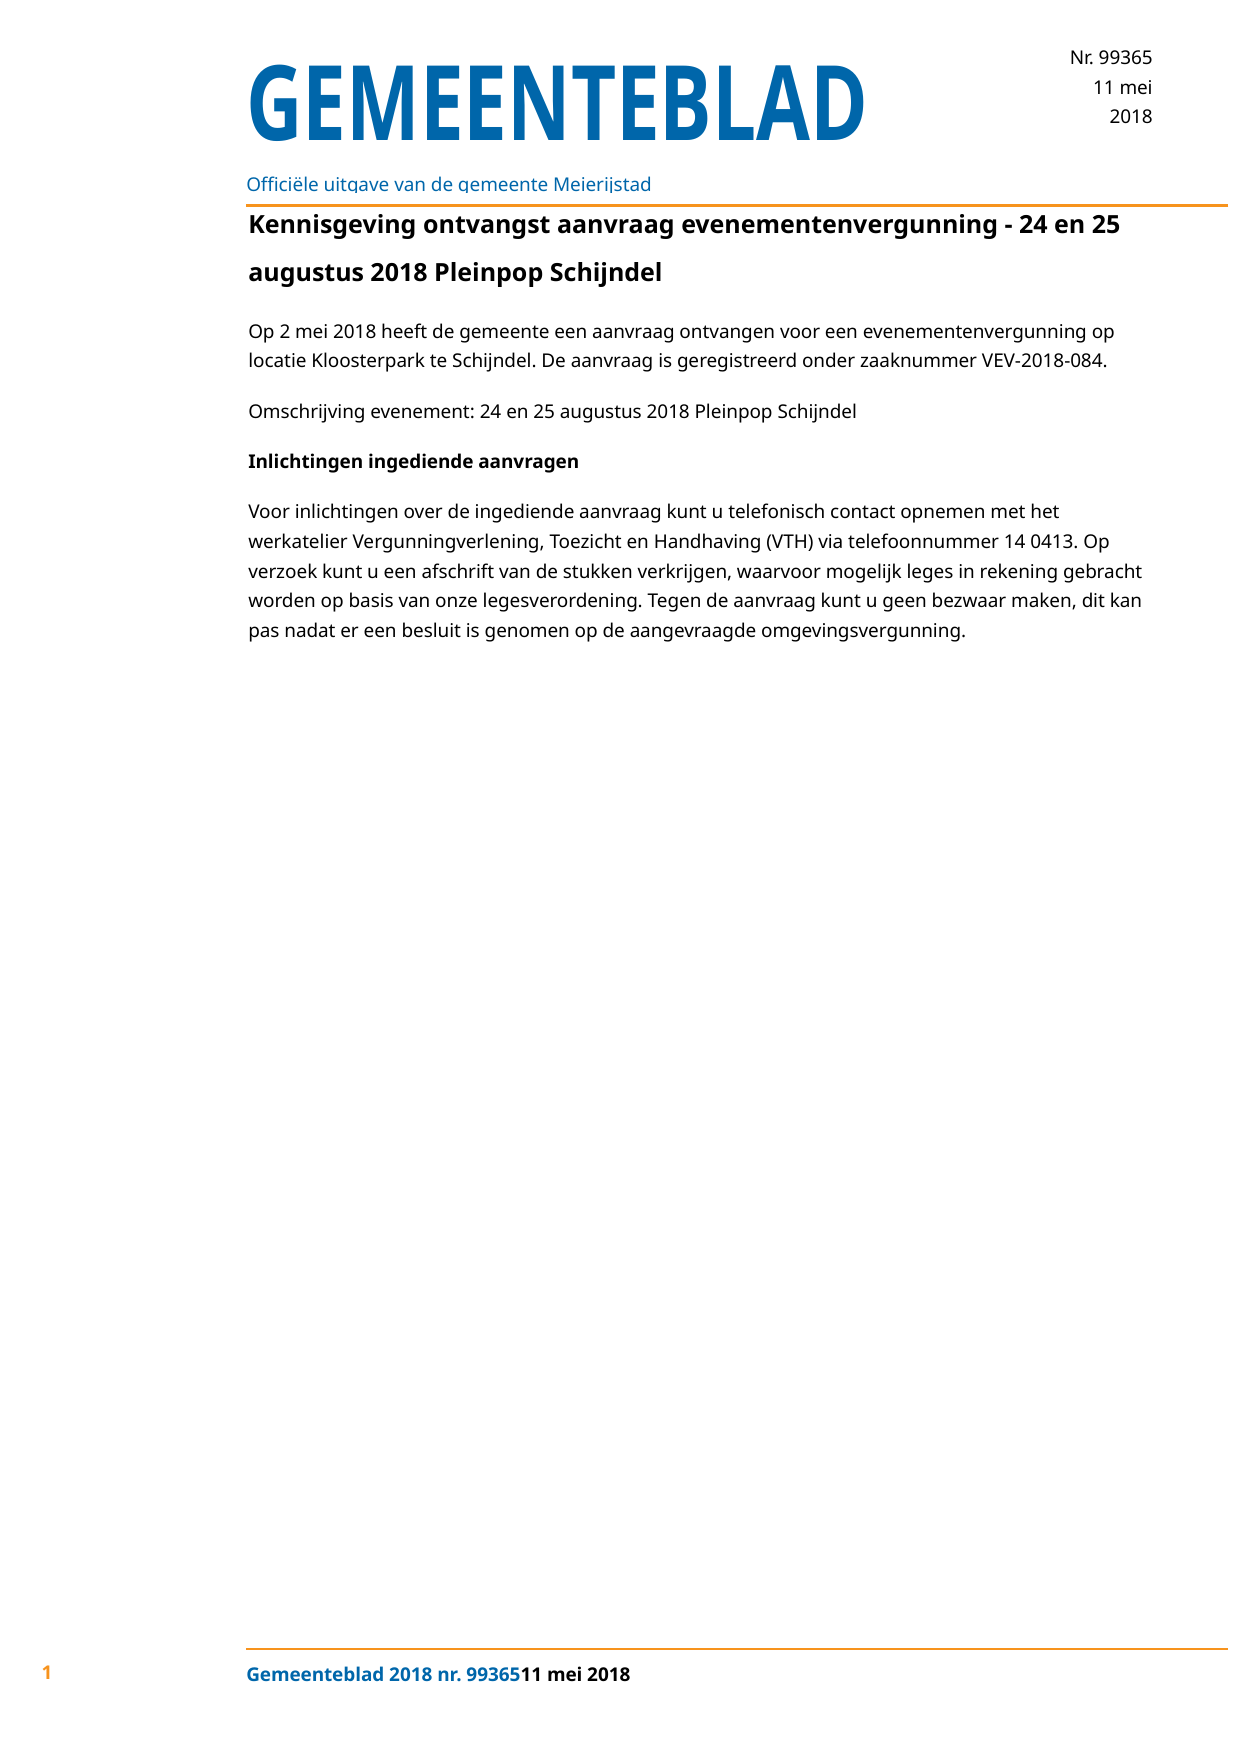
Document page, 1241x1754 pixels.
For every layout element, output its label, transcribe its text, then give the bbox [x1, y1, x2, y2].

text Kennisgeving ontvangst aanvraag evenementenvergunning - 24 en 25 augustus 2018 Pleinpop Schijndel [248, 207, 1152, 288]
picture [41, 47, 231, 172]
text Voor inlichtingen over de ingediende aanvraag kunt u telefonisch contact opnemen met het werkatelier Vergunningverlening, Toezicht en Handhaving (VTH) via telefoonnummer 14 0413. Op verzoek kunt u een afschrift van de stukken verkrijgen, waarvoor mogelijk leges in rekening gebracht worden op basis van onze legesverordening. Tegen de aanvraag kunt u geen bezwaar maken, dit kan pas nadat er een besluit is genomen op de aangevraagde omgevingsvergunning. [248, 499, 1152, 643]
text Inlichtingen ingediende aanvragen [248, 448, 1152, 474]
text Omschrijving evenement: 24 en 25 augustus 2018 Pleinpop Schijndel [248, 398, 1152, 424]
text Op 2 mei 2018 heeft de gemeente een aanvraag ontvangen voor een evenementenvergunning op locatie Kloosterpark te Schijndel. De aanvraag is geregistreerd onder zaaknummer VEV-2018-084. [248, 318, 1152, 373]
